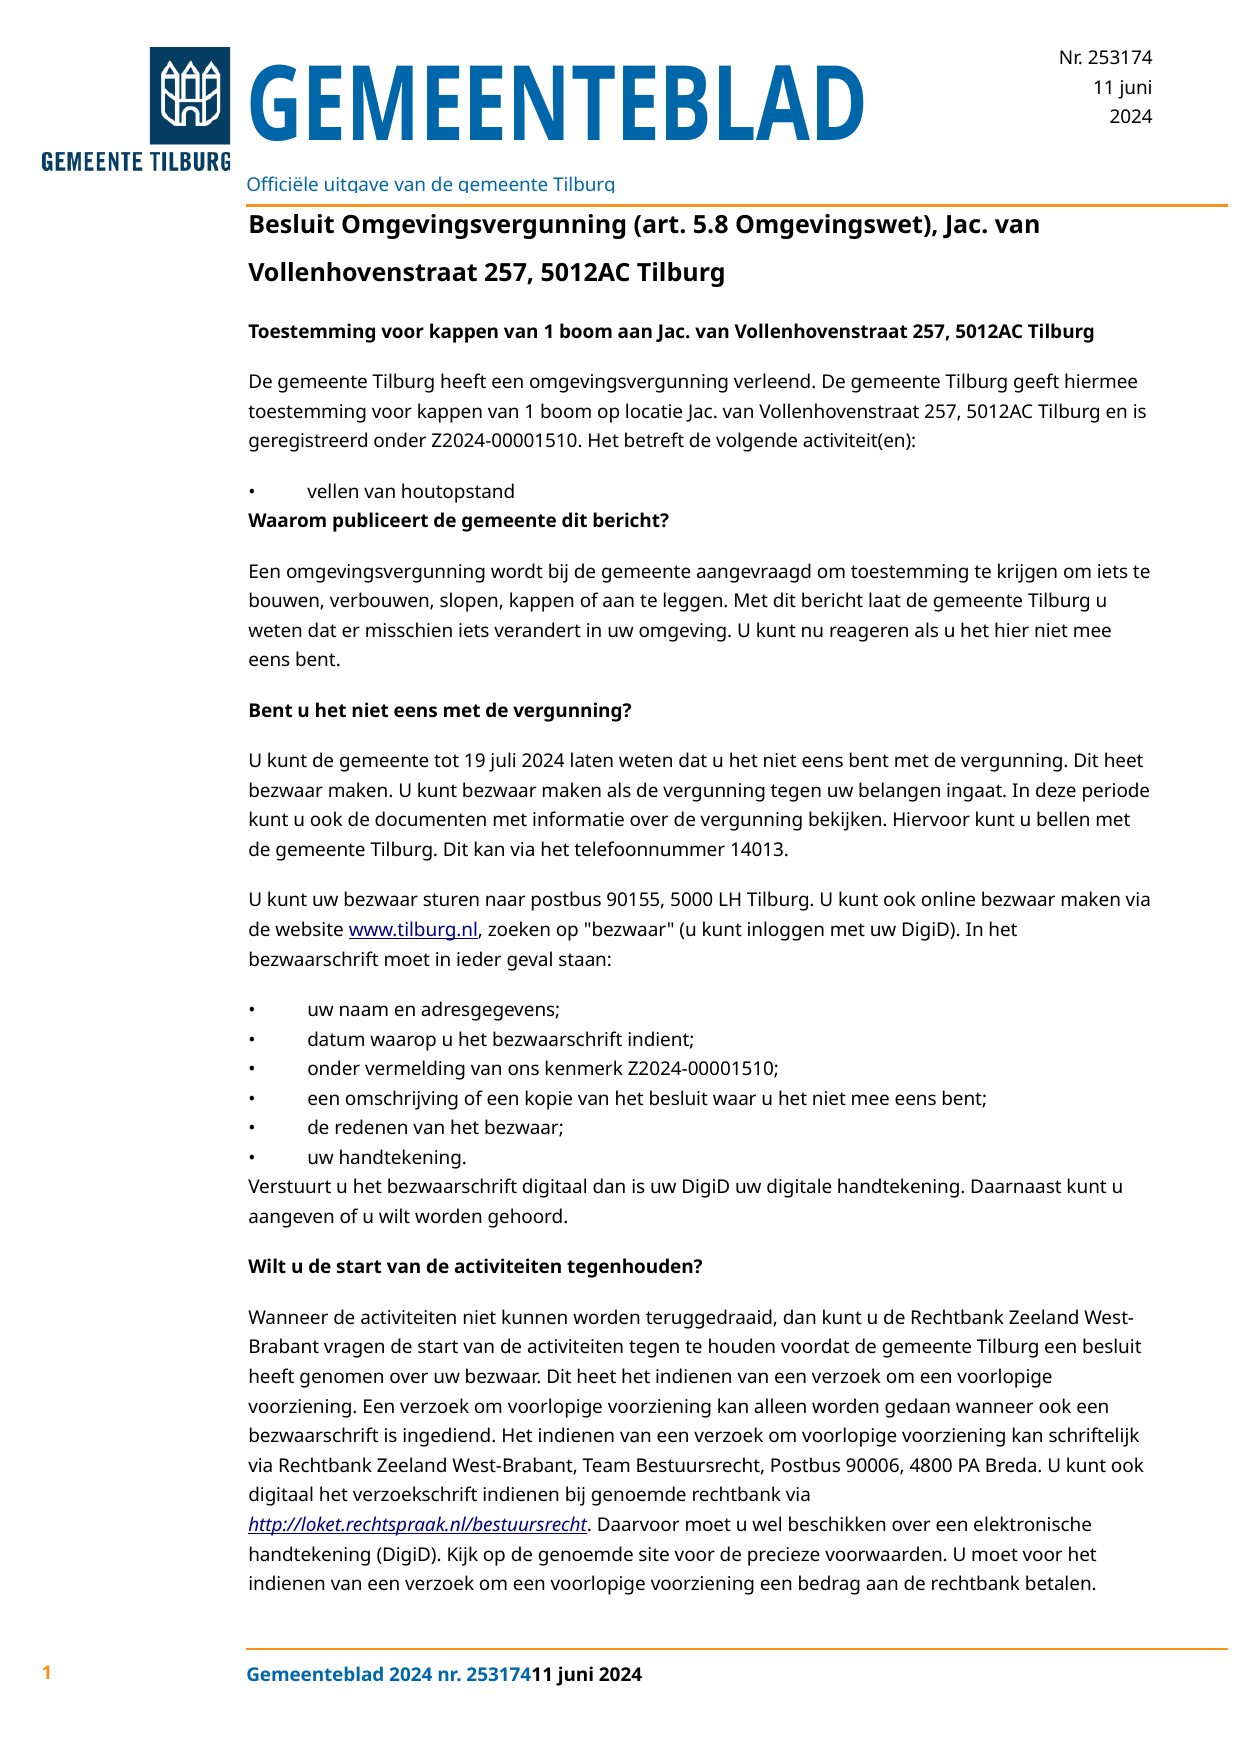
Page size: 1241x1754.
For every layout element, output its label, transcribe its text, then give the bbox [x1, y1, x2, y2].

text Verstuurt u het bezwaarschrift digitaal dan is uw DigiD uw digitale handtekening. Daarnaast kunt u aangeven of u wilt worden gehoord. [248, 1174, 1152, 1229]
text Waarom publiceert de gemeente dit bericht? [248, 507, 1152, 533]
text Wanneer de activiteiten niet kunnen worden teruggedraaid, dan kunt u de Rechtbank Zeeland West-Brabant vragen de start van de activiteiten tegen te houden voordat de gemeente Tilburg een besluit heeft genomen over uw bezwaar. Dit heet het indienen van een verzoek om een voorlopige voorziening. Een verzoek om voorlopige voorziening kan alleen worden gedaan wanneer ook een bezwaarschrift is ingediend. Het indienen van een verzoek om voorlopige voorziening kan schriftelijk via Rechtbank Zeeland West-Brabant, Team Bestuursrecht, Postbus 90006, 4800 PA Breda. U kunt ook digitaal het verzoekschrift indienen bij genoemde rechtbank via http://loket.rechtspraak.nl/bestuursrecht. Daarvoor moet u wel beschikken over een elektronische handtekening (DigiD). Kijk op de genoemde site voor de precieze voorwaarden. U moet voor het indienen van een verzoek om een voorlopige voorziening een bedrag aan de rechtbank betalen. [248, 1304, 1152, 1596]
text Een omgevingsvergunning wordt bij de gemeente aangevraagd om toestemming te krijgen om iets te bouwen, verbouwen, slopen, kappen of aan te leggen. Met dit bericht laat de gemeente Tilburg u weten dat er misschien iets verandert in uw omgeving. U kunt nu reageren als u het hier niet mee eens bent. [248, 558, 1152, 672]
list onder vermelding van ons kenmerk Z2024-00001510; [248, 1055, 1152, 1081]
list uw naam en adresgegevens; [248, 996, 1152, 1022]
list datum waarop u het bezwaarschrift indient; [248, 1026, 1152, 1052]
list vellen van houtopstand [248, 478, 1152, 504]
text U kunt de gemeente tot 19 juli 2024 laten weten dat u het niet eens bent met de vergunning. Dit heet bezwaar maken. U kunt bezwaar maken als de vergunning tegen uw belangen ingaat. In deze periode kunt u ook de documenten met informatie over de vergunning bekijken. Hiervoor kunt u bellen met de gemeente Tilburg. Dit kan via het telefoonnummer 14013. [248, 747, 1152, 862]
list uw handtekening. [248, 1144, 1152, 1170]
text Besluit Omgevingsvergunning (art. 5.8 Omgevingswet), Jac. van Vollenhovenstraat 257, 5012AC Tilburg [248, 207, 1152, 288]
text Toestemming voor kappen van 1 boom aan Jac. van Vollenhovenstraat 257, 5012AC Tilburg [248, 318, 1152, 344]
list een omschrijving of een kopie van het besluit waar u het niet mee eens bent; [248, 1085, 1152, 1111]
list de redenen van het bezwaar; [248, 1114, 1152, 1140]
text U kunt uw bezwaar sturen naar postbus 90155, 5000 LH Tilburg. U kunt ook online bezwaar maken via de website www.tilburg.nl, zoeken op "bezwaar" (u kunt inloggen met uw DigiD). In het bezwaarschrift moet in ieder geval staan: [248, 887, 1152, 972]
text Wilt u de start van de activiteiten tegenhouden? [248, 1254, 1152, 1279]
text Bent u het niet eens met de vergunning? [248, 697, 1152, 723]
picture [41, 47, 231, 172]
text De gemeente Tilburg heeft een omgevingsvergunning verleend. De gemeente Tilburg geeft hiermee toestemming voor kappen van 1 boom op locatie Jac. van Vollenhovenstraat 257, 5012AC Tilburg en is geregistreerd onder Z2024-00001510. Het betreft de volgende activiteit(en): [248, 368, 1152, 453]
